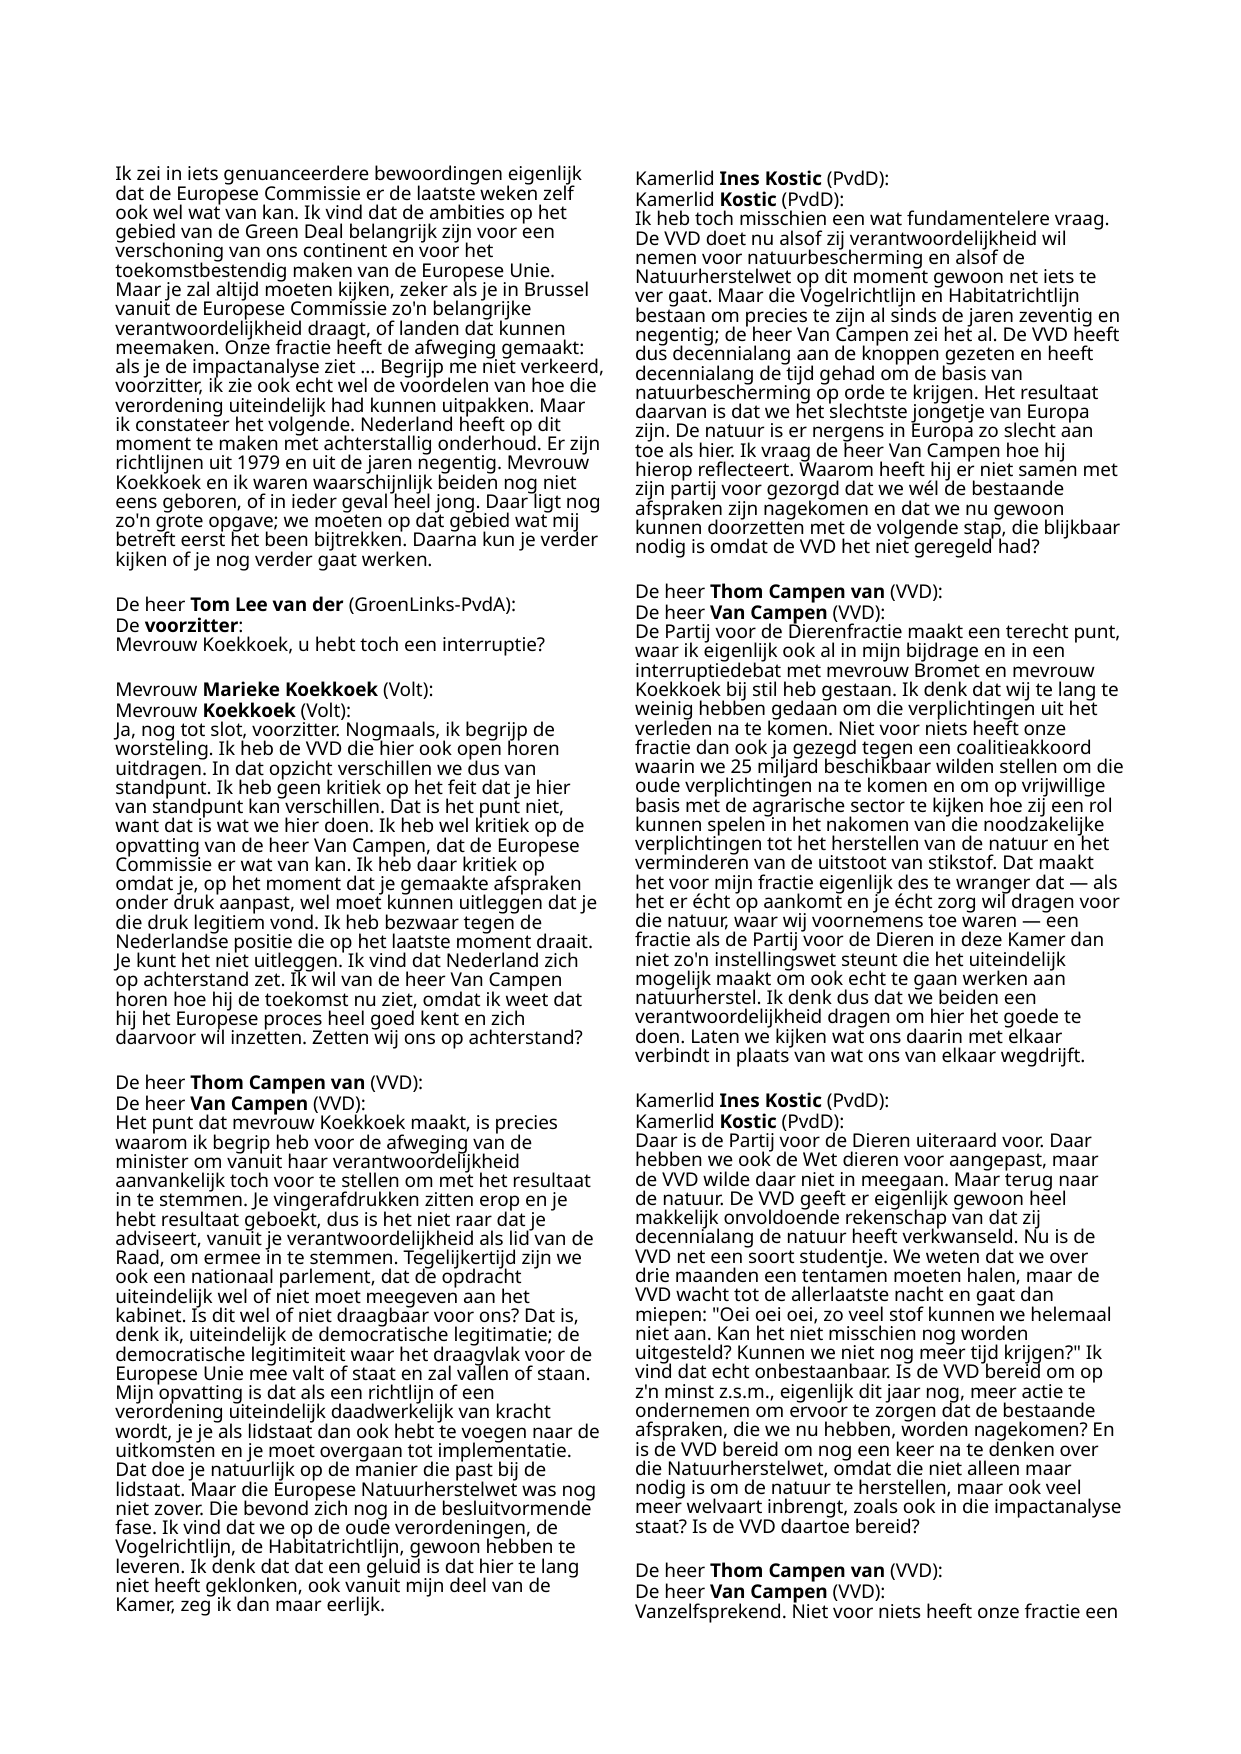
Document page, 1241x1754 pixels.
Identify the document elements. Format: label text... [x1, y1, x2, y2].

text De heer Van Campen (VVD): [635, 604, 1125, 623]
text De heer Thom Campen van (VVD): [635, 578, 1125, 604]
text Mevrouw Marieke Koekkoek (Volt): [115, 676, 605, 702]
text Kamerlid Ines Kostic (PvdD): [635, 1087, 1125, 1113]
text De voorzitter: [115, 617, 605, 636]
text De heer Thom Campen van (VVD): [115, 1069, 605, 1095]
text Mevrouw Koekkoek, u hebt toch een interruptie? [115, 636, 605, 655]
text De heer Van Campen (VVD): [115, 1095, 605, 1114]
text Het punt dat mevrouw Koekkoek maakt, is precies waarom ik begrip heb voor de afweging van de minister om vanuit haar verantwoordelijkheid aanvankelijk toch voor te stellen om met het resultaat in te stemmen. Je vingerafdrukken zitten erop en je hebt resultaat geboekt, dus is het niet raar dat je adviseert, vanuit je verantwoordelijkheid als lid van de Raad, om ermee in te stemmen. Tegelijkertijd zijn we ook een nationaal parlement, dat de opdracht uiteindelijk wel of niet moet meegeven aan het kabinet. Is dit wel of niet draagbaar voor ons? Dat is, denk ik, uiteindelijk de democratische legitimatie; de democratische legitimiteit waar het draagvlak voor de Europese Unie mee valt of staat en zal vallen of staan. Mijn opvatting is dat als een richtlijn of een verordening uiteindelijk daadwerkelijk van kracht wordt, je je als lidstaat dan ook hebt te voegen naar de uitkomsten en je moet overgaan tot implementatie. Dat doe je natuurlijk op de manier die past bij de lidstaat. Maar die Europese Natuurherstelwet was nog niet zover. Die bevond zich nog in de besluitvormende fase. Ik vind dat we op de oude verordeningen, de Vogelrichtlijn, de Habitatrichtlijn, gewoon hebben te leveren. Ik denk dat dat een geluid is dat hier te lang niet heeft geklonken, ook vanuit mijn deel van de Kamer, zeg ik dan maar eerlijk. [115, 1114, 605, 1615]
text De heer Van Campen (VVD): [635, 1583, 1125, 1603]
text Ik zei in iets genuanceerdere bewoordingen eigenlijk dat de Europese Commissie er de laatste weken zelf ook wel wat van kan. Ik vind dat de ambities op het gebied van de Green Deal belangrijk zijn voor een verschoning van ons continent en voor het toekomstbestendig maken van de Europese Unie. Maar je zal altijd moeten kijken, zeker als je in Brussel vanuit de Europese Commissie zo'n belangrijke verantwoordelijkheid draagt, of landen dat kunnen meemaken. Onze fractie heeft de afweging gemaakt: als je de impactanalyse ziet … Begrijp me niet verkeerd, voorzitter, ik zie ook echt wel de voordelen van hoe die verordening uiteindelijk had kunnen uitpakken. Maar ik constateer het volgende. Nederland heeft op dit moment te maken met achterstallig onderhoud. Er zijn richtlijnen uit 1979 en uit de jaren negentig. Mevrouw Koekkoek en ik waren waarschijnlijk beiden nog niet eens geboren, of in ieder geval heel jong. Daar ligt nog zo'n grote opgave; we moeten op dat gebied wat mij betreft eerst het been bijtrekken. Daarna kun je verder kijken of je nog verder gaat werken. [115, 165, 605, 570]
text Kamerlid Kostic (PvdD): [635, 191, 1125, 210]
text Ja, nog tot slot, voorzitter. Nogmaals, ik begrijp de worsteling. Ik heb de VVD die hier ook open horen uitdragen. In dat opzicht verschillen we dus van standpunt. Ik heb geen kritiek op het feit dat je hier van standpunt kan verschillen. Dat is het punt niet, want dat is wat we hier doen. Ik heb wel kritiek op de opvatting van de heer Van Campen, dat de Europese Commissie er wat van kan. Ik heb daar kritiek op omdat je, op het moment dat je gemaakte afspraken onder druk aanpast, wel moet kunnen uitleggen dat je die druk legitiem vond. Ik heb bezwaar tegen de Nederlandse positie die op het laatste moment draait. Je kunt het niet uitleggen. Ik vind dat Nederland zich op achterstand zet. Ik wil van de heer Van Campen horen hoe hij de toekomst nu ziet, omdat ik weet dat hij het Europese proces heel goed kent en zich daarvoor wil inzetten. Zetten wij ons op achterstand? [115, 721, 605, 1048]
text De heer Tom Lee van der (GroenLinks-PvdA): [115, 591, 605, 617]
text Vanzelfsprekend. Niet voor niets heeft onze fractie een [635, 1603, 1125, 1622]
text De heer Thom Campen van (VVD): [635, 1558, 1125, 1583]
text Mevrouw Koekkoek (Volt): [115, 702, 605, 721]
text De Partij voor de Dierenfractie maakt een terecht punt, waar ik eigenlijk ook al in mijn bijdrage en in een interruptiedebat met mevrouw Bromet en mevrouw Koekkoek bij stil heb gestaan. Ik denk dat wij te lang te weinig hebben gedaan om die verplichtingen uit het verleden na te komen. Niet voor niets heeft onze fractie dan ook ja gezegd tegen een coalitieakkoord waarin we 25 miljard beschikbaar wilden stellen om die oude verplichtingen na te komen en om op vrijwillige basis met de agrarische sector te kijken hoe zij een rol kunnen spelen in het nakomen van die noodzakelijke verplichtingen tot het herstellen van de natuur en het verminderen van de uitstoot van stikstof. Dat maakt het voor mijn fractie eigenlijk des te wranger dat — als het er écht op aankomt en je écht zorg wil dragen voor die natuur, waar wij voornemens toe waren — een fractie als de Partij voor de Dieren in deze Kamer dan niet zo'n instellingswet steunt die het uiteindelijk mogelijk maakt om ook echt te gaan werken aan natuurherstel. Ik denk dus dat we beiden een verantwoordelijkheid dragen om hier het goede te doen. Laten we kijken wat ons daarin met elkaar verbindt in plaats van wat ons van elkaar wegdrijft. [635, 623, 1125, 1066]
text Kamerlid Kostic (PvdD): [635, 1113, 1125, 1132]
text Kamerlid Ines Kostic (PvdD): [635, 165, 1125, 191]
text Ik heb toch misschien een wat fundamentelere vraag. De VVD doet nu alsof zij verantwoordelijkheid wil nemen voor natuurbescherming en alsof de Natuurherstelwet op dit moment gewoon net iets te ver gaat. Maar die Vogelrichtlijn en Habitatrichtlijn bestaan om precies te zijn al sinds de jaren zeventig en negentig; de heer Van Campen zei het al. De VVD heeft dus decennialang aan de knoppen gezeten en heeft decennialang de tijd gehad om de basis van natuurbescherming op orde te krijgen. Het resultaat daarvan is dat we het slechtste jongetje van Europa zijn. De natuur is er nergens in Europa zo slecht aan toe als hier. Ik vraag de heer Van Campen hoe hij hierop reflecteert. Waarom heeft hij er niet samen met zijn partij voor gezorgd dat we wél de bestaande afspraken zijn nagekomen en dat we nu gewoon kunnen doorzetten met de volgende stap, die blijkbaar nodig is omdat de VVD het niet geregeld had? [635, 210, 1125, 557]
text Daar is de Partij voor de Dieren uiteraard voor. Daar hebben we ook de Wet dieren voor aangepast, maar de VVD wilde daar niet in meegaan. Maar terug naar de natuur. De VVD geeft er eigenlijk gewoon heel makkelijk onvoldoende rekenschap van dat zij decennialang de natuur heeft verkwanseld. Nu is de VVD net een soort studentje. We weten dat we over drie maanden een tentamen moeten halen, maar de VVD wacht tot de allerlaatste nacht en gaat dan miepen: "Oei oei oei, zo veel stof kunnen we helemaal niet aan. Kan het niet misschien nog worden uitgesteld? Kunnen we niet nog meer tijd krijgen?" Ik vind dat echt onbestaanbaar. Is de VVD bereid om op z'n minst z.s.m., eigenlijk dit jaar nog, meer actie te ondernemen om ervoor te zorgen dat de bestaande afspraken, die we nu hebben, worden nagekomen? En is de VVD bereid om nog een keer na te denken over die Natuurherstelwet, omdat die niet alleen maar nodig is om de natuur te herstellen, maar ook veel meer welvaart inbrengt, zoals ook in die impactanalyse staat? Is de VVD daartoe bereid? [635, 1132, 1125, 1537]
